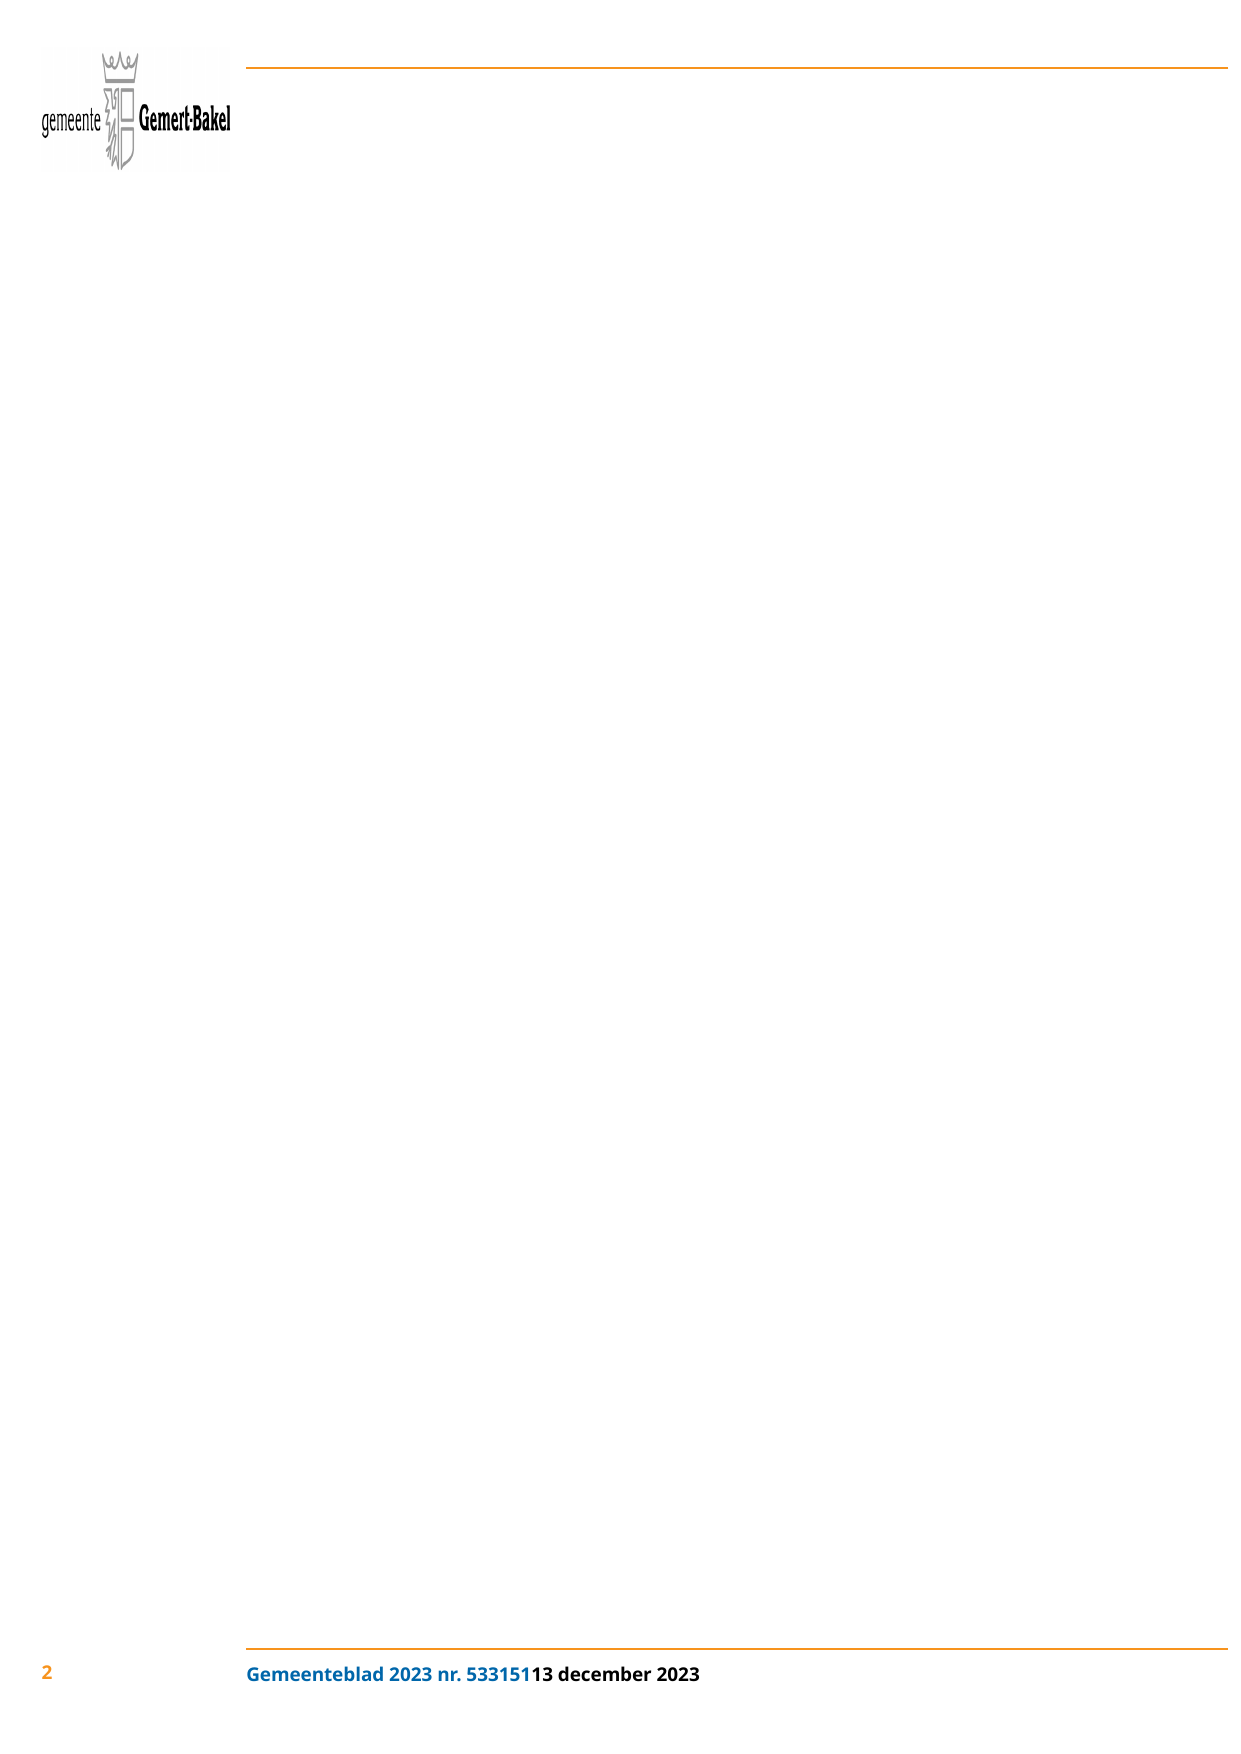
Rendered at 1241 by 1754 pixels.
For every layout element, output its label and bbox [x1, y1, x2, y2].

picture [41, 47, 231, 172]
